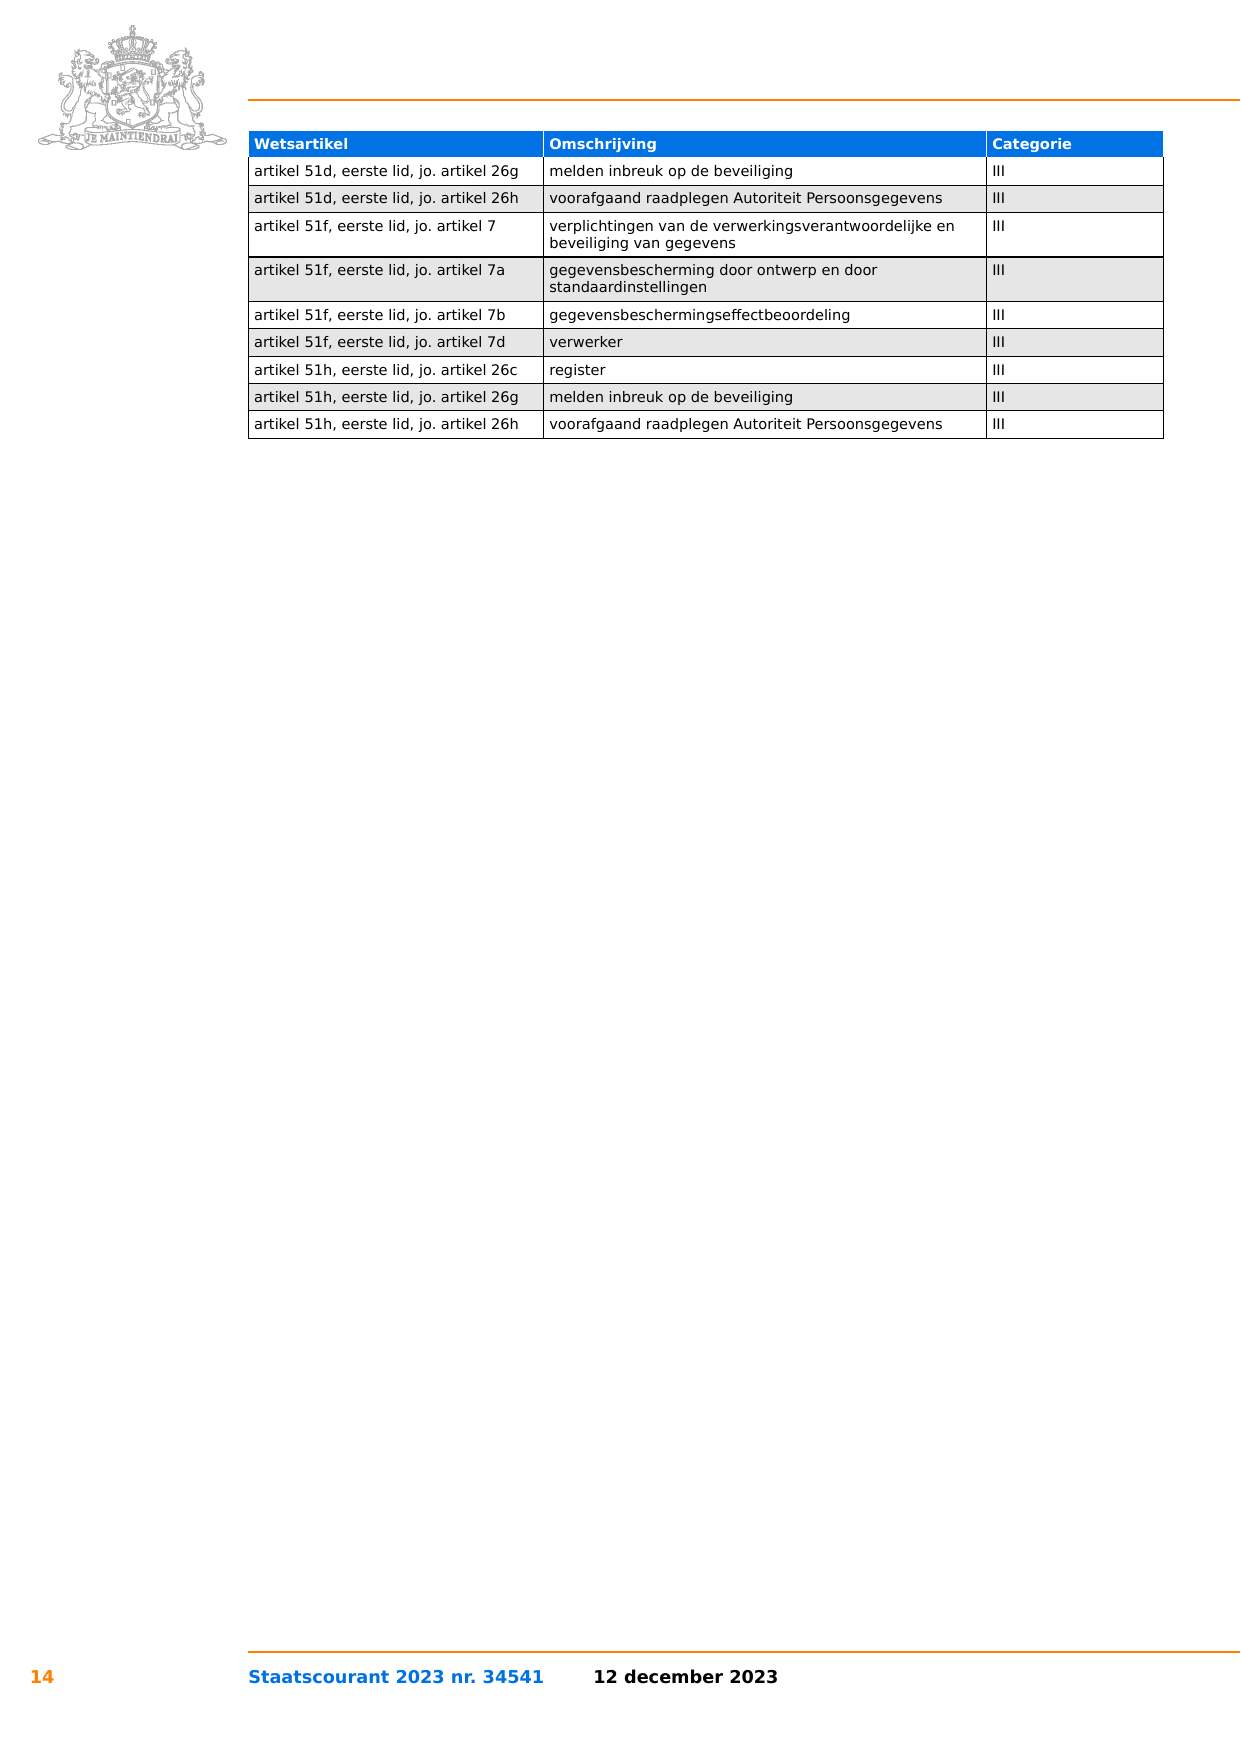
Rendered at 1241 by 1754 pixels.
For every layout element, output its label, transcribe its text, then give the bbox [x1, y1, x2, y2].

table_cell III [987, 384, 1163, 410]
table_cell artikel 51d, eerste lid, jo. artikel 26g [249, 158, 543, 185]
table_cell verwerker [544, 329, 986, 356]
table_cell III [987, 357, 1163, 383]
table_cell voorafgaand raadplegen Autoriteit Persoonsgegevens [544, 411, 986, 438]
table_cell artikel 51h, eerste lid, jo. artikel 26g [249, 384, 543, 410]
table_cell artikel 51h, eerste lid, jo. artikel 26h [249, 411, 543, 438]
picture [38, 25, 227, 150]
table_cell III [987, 411, 1163, 438]
table_cell III [987, 258, 1163, 301]
table_cell III [987, 213, 1163, 256]
table_cell III [987, 186, 1163, 212]
table_cell III [987, 158, 1163, 185]
table_header Omschrijving [544, 131, 986, 157]
table_cell voorafgaand raadplegen Autoriteit Persoonsgegevens [544, 186, 986, 212]
table_cell III [987, 302, 1163, 328]
table_header Categorie [987, 131, 1163, 157]
table_header Wetsartikel [249, 131, 543, 157]
table_cell artikel 51f, eerste lid, jo. artikel 7b [249, 302, 543, 328]
table_cell artikel 51f, eerste lid, jo. artikel 7a [249, 258, 543, 301]
table_cell artikel 51f, eerste lid, jo. artikel 7d [249, 329, 543, 356]
table_cell melden inbreuk op de beveiliging [544, 158, 986, 185]
table_cell register [544, 357, 986, 383]
table_cell artikel 51f, eerste lid, jo. artikel 7 [249, 213, 543, 256]
table_cell III [987, 329, 1163, 356]
table_cell gegevensbescherming door ontwerp en door standaardinstellingen [544, 258, 986, 301]
table_cell gegevensbeschermingseffectbeoordeling [544, 302, 986, 328]
table_cell melden inbreuk op de beveiliging [544, 384, 986, 410]
table_cell artikel 51h, eerste lid, jo. artikel 26c [249, 357, 543, 383]
table_cell verplichtingen van de verwerkingsverantwoordelijke en beveiliging van gegevens [544, 213, 986, 256]
table_cell artikel 51d, eerste lid, jo. artikel 26h [249, 186, 543, 212]
